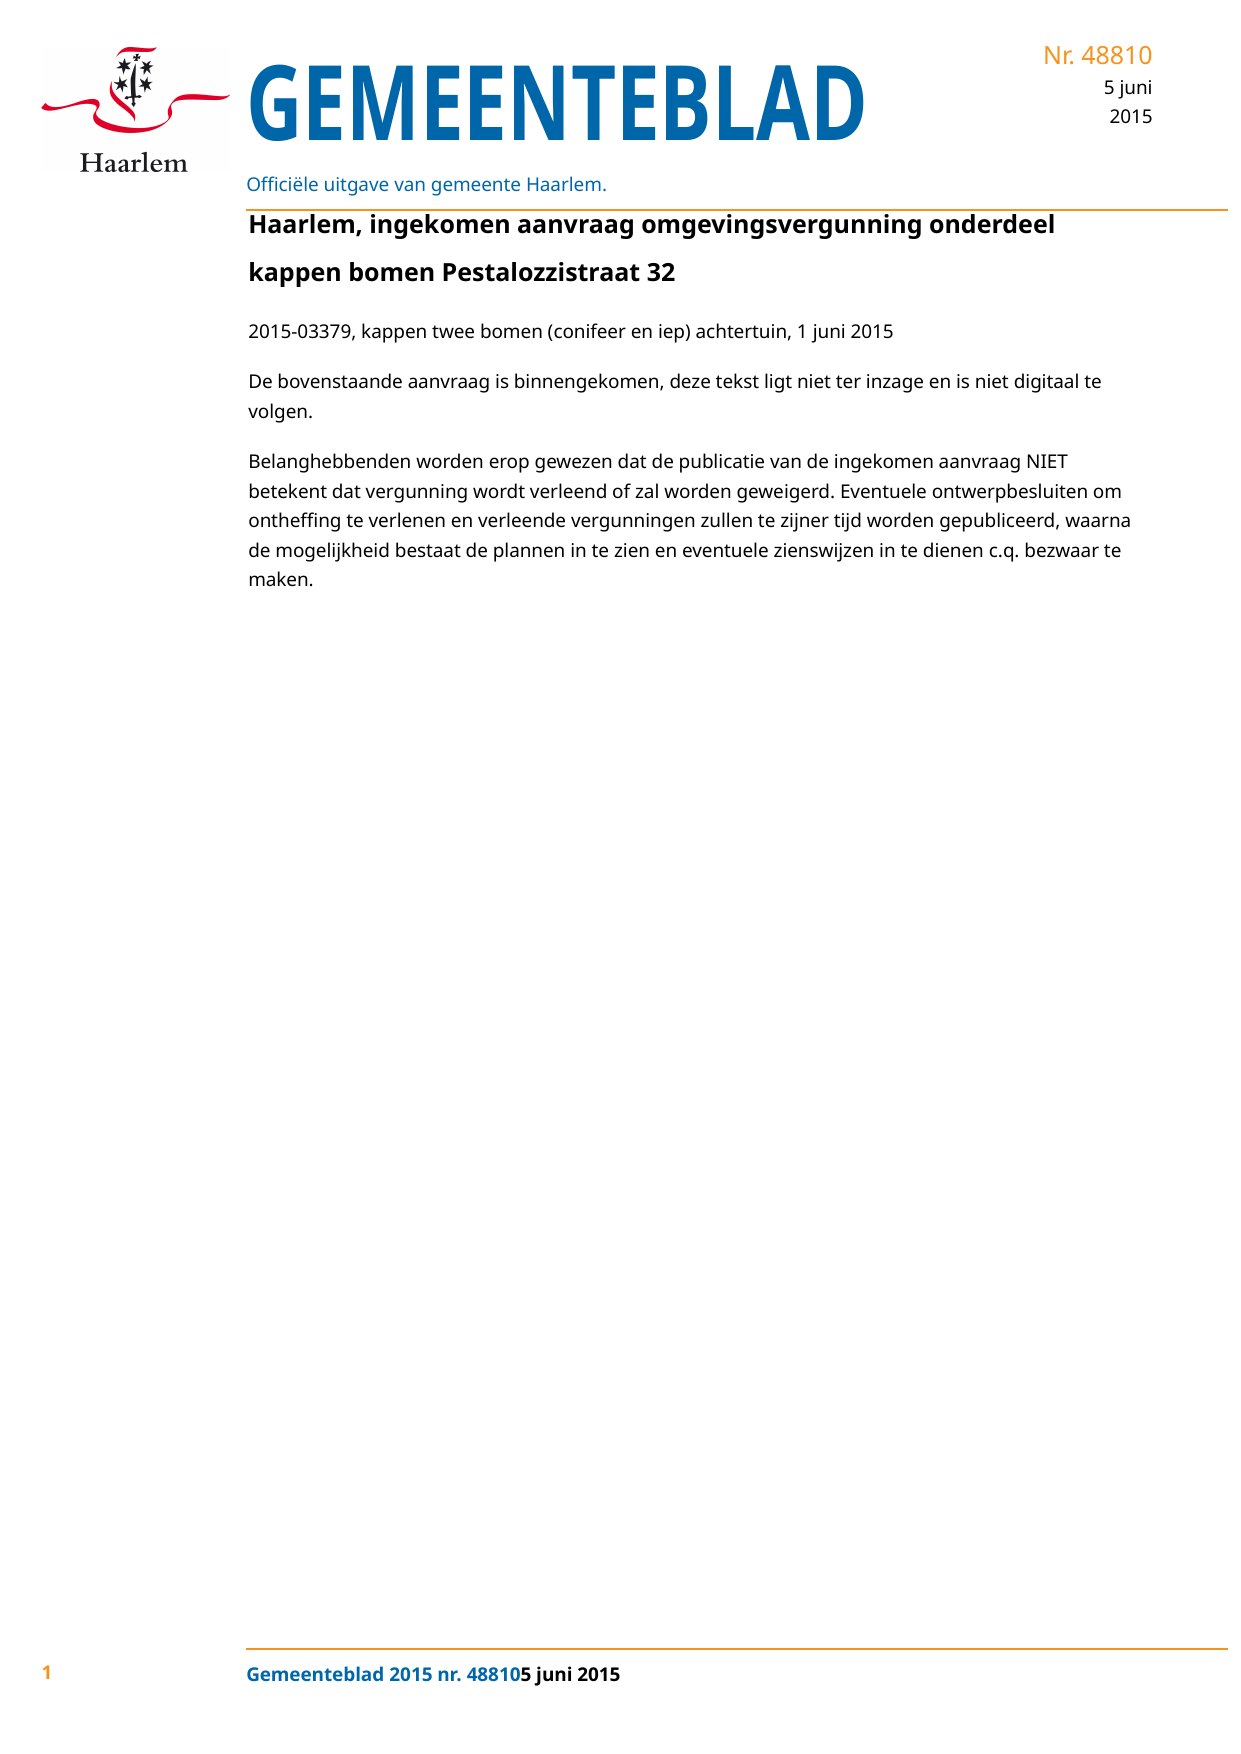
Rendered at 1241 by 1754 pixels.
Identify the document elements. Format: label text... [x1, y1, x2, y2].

picture [41, 47, 231, 172]
text De bovenstaande aanvraag is binnengekomen, deze tekst ligt niet ter inzage en is niet digitaal te volgen. [248, 368, 1152, 424]
text Belanghebbenden worden erop gewezen dat de publicatie van de ingekomen aanvraag NIET betekent dat vergunning wordt verleend of zal worden geweigerd. Eventuele ontwerpbesluiten om ontheffing te verlenen en verleende vergunningen zullen te zijner tijd worden gepubliceerd, waarna de mogelijkheid bestaat de plannen in te zien en eventuele zienswijzen in te dienen c.q. bezwaar te maken. [248, 448, 1152, 592]
text 2015-03379, kappen twee bomen (conifeer en iep) achtertuin, 1 juni 2015 [248, 318, 1152, 344]
text Haarlem, ingekomen aanvraag omgevingsvergunning onderdeel kappen bomen Pestalozzistraat 32 [248, 211, 1152, 288]
